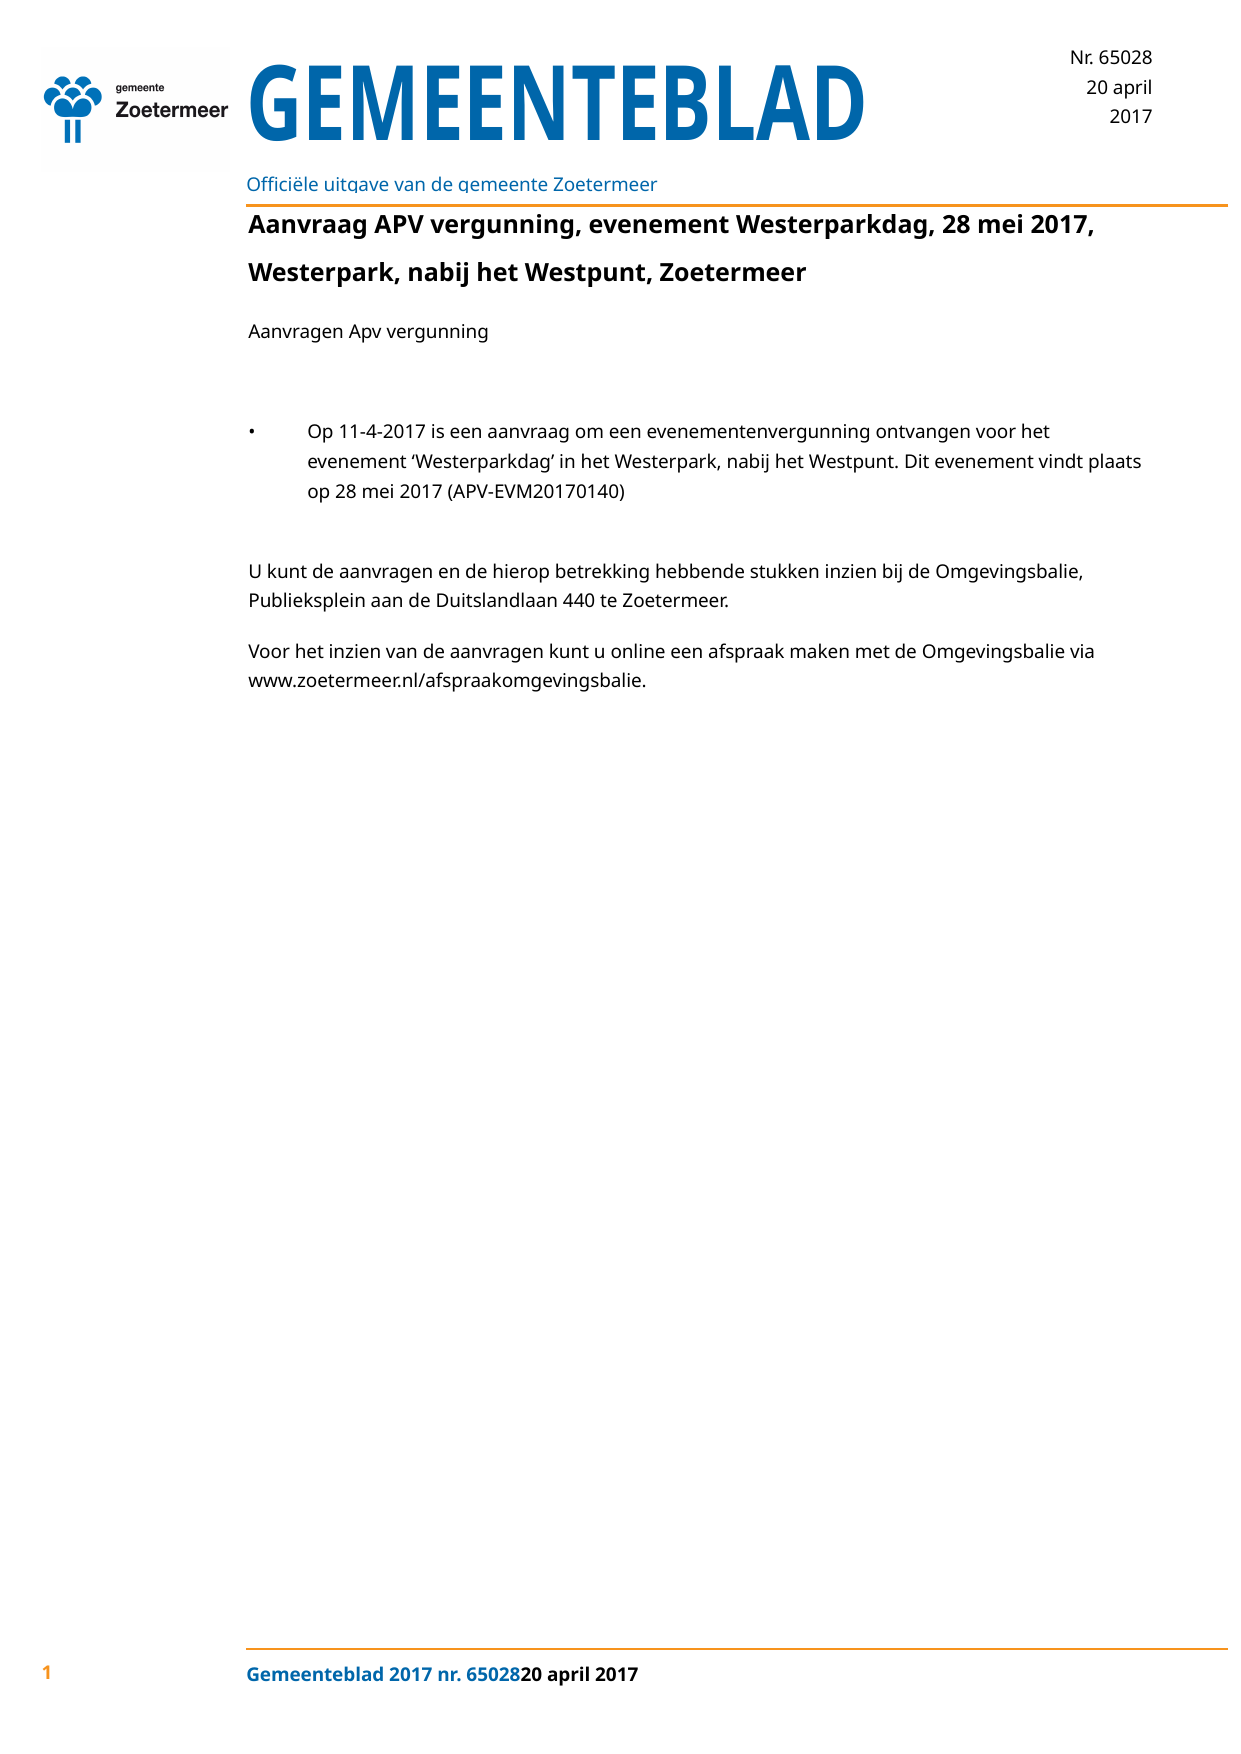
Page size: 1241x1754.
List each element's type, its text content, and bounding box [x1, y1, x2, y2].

text U kunt de aanvragen en de hierop betrekking hebbende stukken inzien bij de Omgevingsbalie, Publieksplein aan de Duitslandlaan 440 te Zoetermeer. [248, 558, 1152, 613]
text Aanvragen Apv vergunning [248, 318, 1152, 344]
picture [41, 47, 231, 172]
text Aanvraag APV vergunning, evenement Westerparkdag, 28 mei 2017, Westerpark, nabij het Westpunt, Zoetermeer [248, 207, 1152, 288]
text Voor het inzien van de aanvragen kunt u online een afspraak maken met de Omgevingsbalie via www.zoetermeer.nl/afspraakomgevingsbalie. [248, 638, 1152, 693]
list Op 11-4-2017 is een aanvraag om een evenementenvergunning ontvangen voor het evenement ‘Westerparkdag’ in het Westerpark, nabij het Westpunt. Dit evenement vindt plaats op 28 mei 2017 (APV-EVM20170140) [248, 419, 1152, 504]
